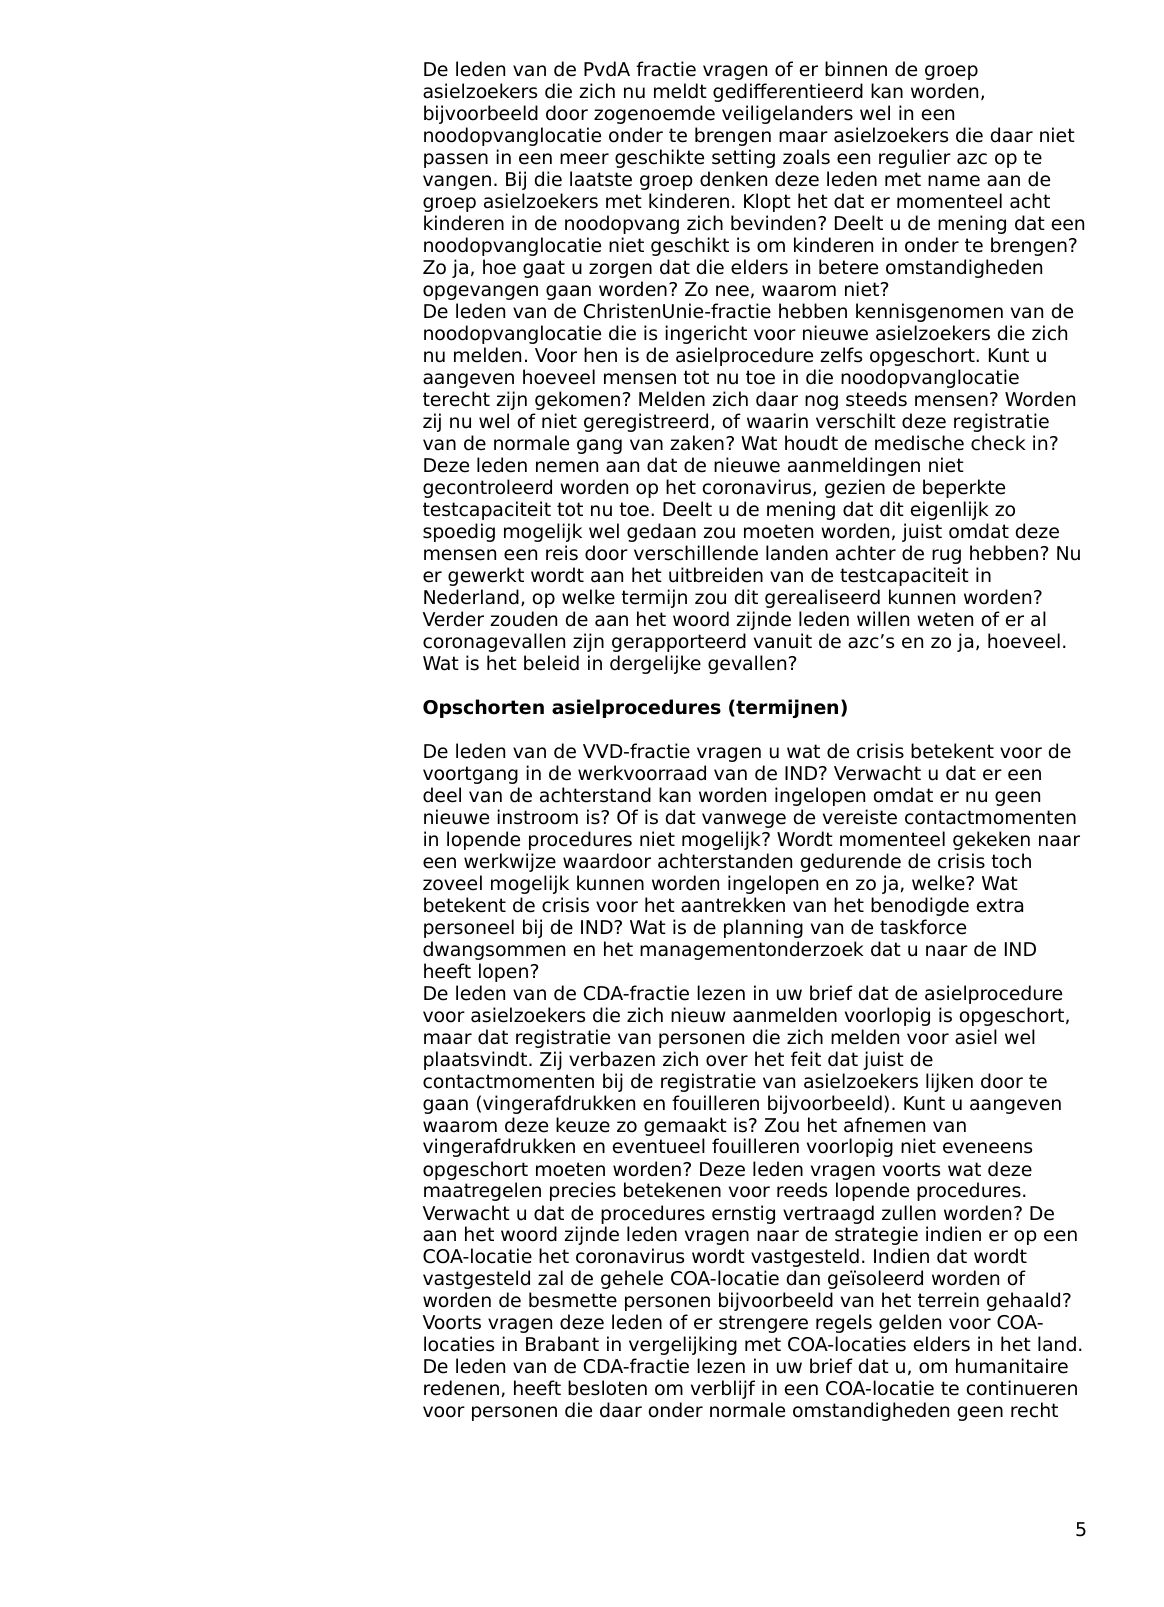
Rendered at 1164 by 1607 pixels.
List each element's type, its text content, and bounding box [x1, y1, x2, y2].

text De leden van de CDA-fractie lezen in uw brief dat de asielprocedure voor asielzoekers die zich nieuw aanmelden voorlopig is opgeschort, maar dat registratie van personen die zich melden voor asiel wel plaatsvindt. Zij verbazen zich over het feit dat juist de contactmomenten bij de registratie van asielzoekers lijken door te gaan (vingerafdrukken en fouilleren bijvoorbeeld). Kunt u aangeven waarom deze keuze zo gemaakt is? Zou het afnemen van vingerafdrukken en eventueel fouilleren voorlopig niet eveneens opgeschort moeten worden? Deze leden vragen voorts wat deze maatregelen precies betekenen voor reeds lopende procedures. Verwacht u dat de procedures ernstig vertraagd zullen worden? De aan het woord zijnde leden vragen naar de strategie indien er op een COA-locatie het coronavirus wordt vastgesteld. Indien dat wordt vastgesteld zal de gehele COA-locatie dan geïsoleerd worden of worden de besmette personen bijvoorbeeld van het terrein gehaald? Voorts vragen deze leden of er strengere regels gelden voor COA-locaties in Brabant in vergelijking met COA-locaties elders in het land. De leden van de CDA-fractie lezen in uw brief dat u, om humanitaire redenen, heeft besloten om verblijf in een COA-locatie te continueren voor personen die daar onder normale omstandigheden geen recht [422, 983, 1087, 1422]
text De leden van de VVD-fractie vragen u wat de crisis betekent voor de voortgang in de werkvoorraad van de IND? Verwacht u dat er een deel van de achterstand kan worden ingelopen omdat er nu geen nieuwe instroom is? Of is dat vanwege de vereiste contactmomenten in lopende procedures niet mogelijk? Wordt momenteel gekeken naar een werkwijze waardoor achterstanden gedurende de crisis toch zoveel mogelijk kunnen worden ingelopen en zo ja, welke? Wat betekent de crisis voor het aantrekken van het benodigde extra personeel bij de IND? Wat is de planning van de taskforce dwangsommen en het managementonderzoek dat u naar de IND heeft lopen? [422, 741, 1087, 983]
subtitle Opschorten asielprocedures (termijnen) [422, 697, 1087, 719]
text De leden van de ChristenUnie-fractie hebben kennisgenomen van de noodopvanglocatie die is ingericht voor nieuwe asielzoekers die zich nu melden. Voor hen is de asielprocedure zelfs opgeschort. Kunt u aangeven hoeveel mensen tot nu toe in die noodopvanglocatie terecht zijn gekomen? Melden zich daar nog steeds mensen? Worden zij nu wel of niet geregistreerd, of waarin verschilt deze registratie van de normale gang van zaken? Wat houdt de medische check in? Deze leden nemen aan dat de nieuwe aanmeldingen niet gecontroleerd worden op het coronavirus, gezien de beperkte testcapaciteit tot nu toe. Deelt u de mening dat dit eigenlijk zo spoedig mogelijk wel gedaan zou moeten worden, juist omdat deze mensen een reis door verschillende landen achter de rug hebben? Nu er gewerkt wordt aan het uitbreiden van de testcapaciteit in Nederland, op welke termijn zou dit gerealiseerd kunnen worden? Verder zouden de aan het woord zijnde leden willen weten of er al coronagevallen zijn gerapporteerd vanuit de azc’s en zo ja, hoeveel. Wat is het beleid in dergelijke gevallen? [422, 301, 1087, 674]
text De leden van de PvdA fractie vragen of er binnen de groep asielzoekers die zich nu meldt gedifferentieerd kan worden, bijvoorbeeld door zogenoemde veiligelanders wel in een noodopvanglocatie onder te brengen maar asielzoekers die daar niet passen in een meer geschikte setting zoals een regulier azc op te vangen. Bij die laatste groep denken deze leden met name aan de groep asielzoekers met kinderen. Klopt het dat er momenteel acht kinderen in de noodopvang zich bevinden? Deelt u de mening dat een noodopvanglocatie niet geschikt is om kinderen in onder te brengen? Zo ja, hoe gaat u zorgen dat die elders in betere omstandigheden opgevangen gaan worden? Zo nee, waarom niet? [422, 59, 1087, 301]
